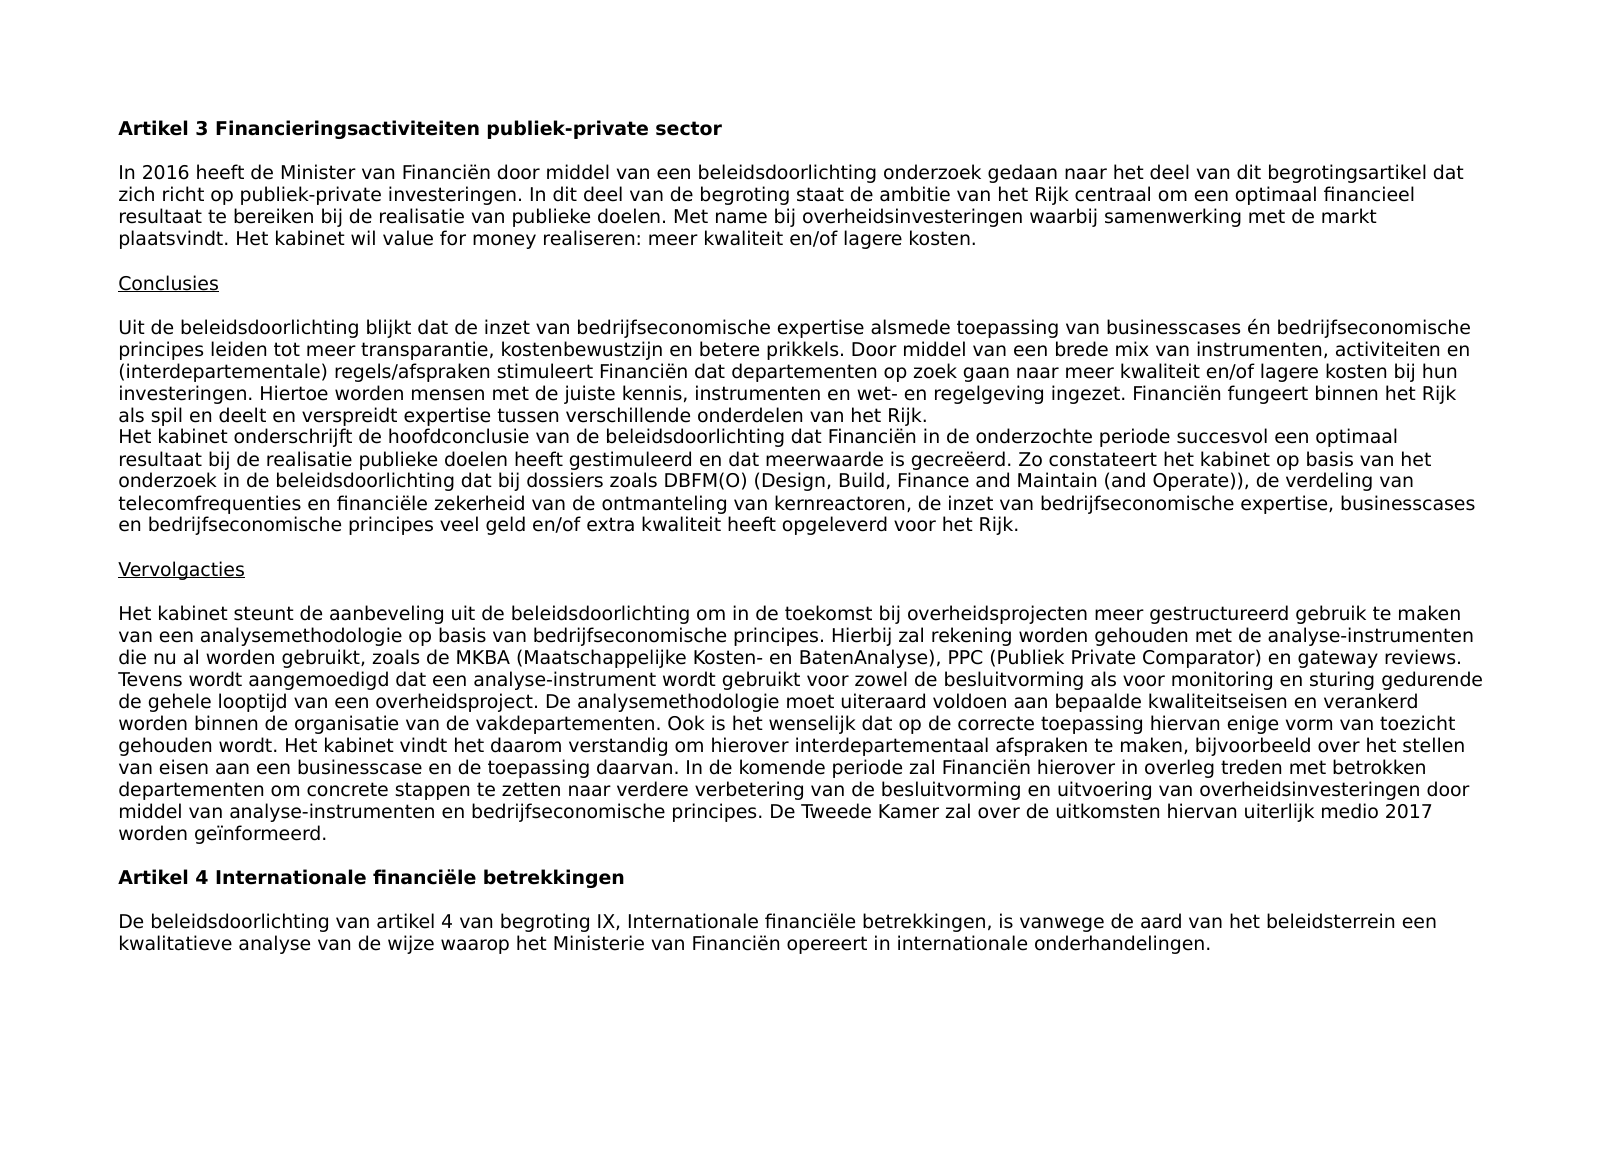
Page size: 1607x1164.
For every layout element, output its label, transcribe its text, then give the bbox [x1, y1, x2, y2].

text Uit de beleidsdoorlichting blijkt dat de inzet van bedrijfseconomische expertise alsmede toepassing van businesscases én bedrijfseconomische principes leiden tot meer transparantie, kostenbewustzijn en betere prikkels. Door middel van een brede mix van instrumenten, activiteiten en (interdepartementale) regels/afspraken stimuleert Financiën dat departementen op zoek gaan naar meer kwaliteit en/of lagere kosten bij hun investeringen. Hiertoe worden mensen met de juiste kennis, instrumenten en wet- en regelgeving ingezet. Financiën fungeert binnen het Rijk als spil en deelt en verspreidt expertise tussen verschillende onderdelen van het Rijk. [118, 317, 1488, 426]
subtitle Artikel 4 Internationale financiële betrekkingen [118, 867, 1488, 889]
subtitle Artikel 3 Financieringsactiviteiten publiek-private sector [118, 118, 1488, 140]
text In 2016 heeft de Minister van Financiën door middel van een beleidsdoorlichting onderzoek gedaan naar het deel van dit begrotingsartikel dat zich richt op publiek-private investeringen. In dit deel van de begroting staat de ambitie van het Rijk centraal om een optimaal financieel resultaat te bereiken bij de realisatie van publieke doelen. Met name bij overheidsinvesteringen waarbij samenwerking met de markt plaatsvindt. Het kabinet wil value for money realiseren: meer kwaliteit en/of lagere kosten. [118, 162, 1488, 250]
subtitle Vervolgacties [118, 558, 1488, 581]
subtitle Conclusies [118, 272, 1488, 294]
text Het kabinet steunt de aanbeveling uit de beleidsdoorlichting om in de toekomst bij overheidsprojecten meer gestructureerd gebruik te maken van een analysemethodologie op basis van bedrijfseconomische principes. Hierbij zal rekening worden gehouden met de analyse-instrumenten die nu al worden gebruikt, zoals de MKBA (Maatschappelijke Kosten- en BatenAnalyse), PPC (Publiek Private Comparator) en gateway reviews. Tevens wordt aangemoedigd dat een analyse-instrument wordt gebruikt voor zowel de besluitvorming als voor monitoring en sturing gedurende de gehele looptijd van een overheidsproject. De analysemethodologie moet uiteraard voldoen aan bepaalde kwaliteitseisen en verankerd worden binnen de organisatie van de vakdepartementen. Ook is het wenselijk dat op de correcte toepassing hiervan enige vorm van toezicht gehouden wordt. Het kabinet vindt het daarom verstandig om hierover interdepartementaal afspraken te maken, bijvoorbeeld over het stellen van eisen aan een businesscase en de toepassing daarvan. In de komende periode zal Financiën hierover in overleg treden met betrokken departementen om concrete stappen te zetten naar verdere verbetering van de besluitvorming en uitvoering van overheidsinvesteringen door middel van analyse-instrumenten en bedrijfseconomische principes. De Tweede Kamer zal over de uitkomsten hiervan uiterlijk medio 2017 worden geïnformeerd. [118, 603, 1488, 844]
text De beleidsdoorlichting van artikel 4 van begroting IX, Internationale financiële betrekkingen, is vanwege de aard van het beleidsterrein een kwalitatieve analyse van de wijze waarop het Ministerie van Financiën opereert in internationale onderhandelingen. [118, 911, 1488, 955]
text Het kabinet onderschrijft de hoofdconclusie van de beleidsdoorlichting dat Financiën in de onderzochte periode succesvol een optimaal resultaat bij de realisatie publieke doelen heeft gestimuleerd en dat meerwaarde is gecreëerd. Zo constateert het kabinet op basis van het onderzoek in de beleidsdoorlichting dat bij dossiers zoals DBFM(O) (Design, Build, Finance and Maintain (and Operate)), de verdeling van telecomfrequenties en financiële zekerheid van de ontmanteling van kernreactoren, de inzet van bedrijfseconomische expertise, businesscases en bedrijfseconomische principes veel geld en/of extra kwaliteit heeft opgeleverd voor het Rijk. [118, 426, 1488, 536]
